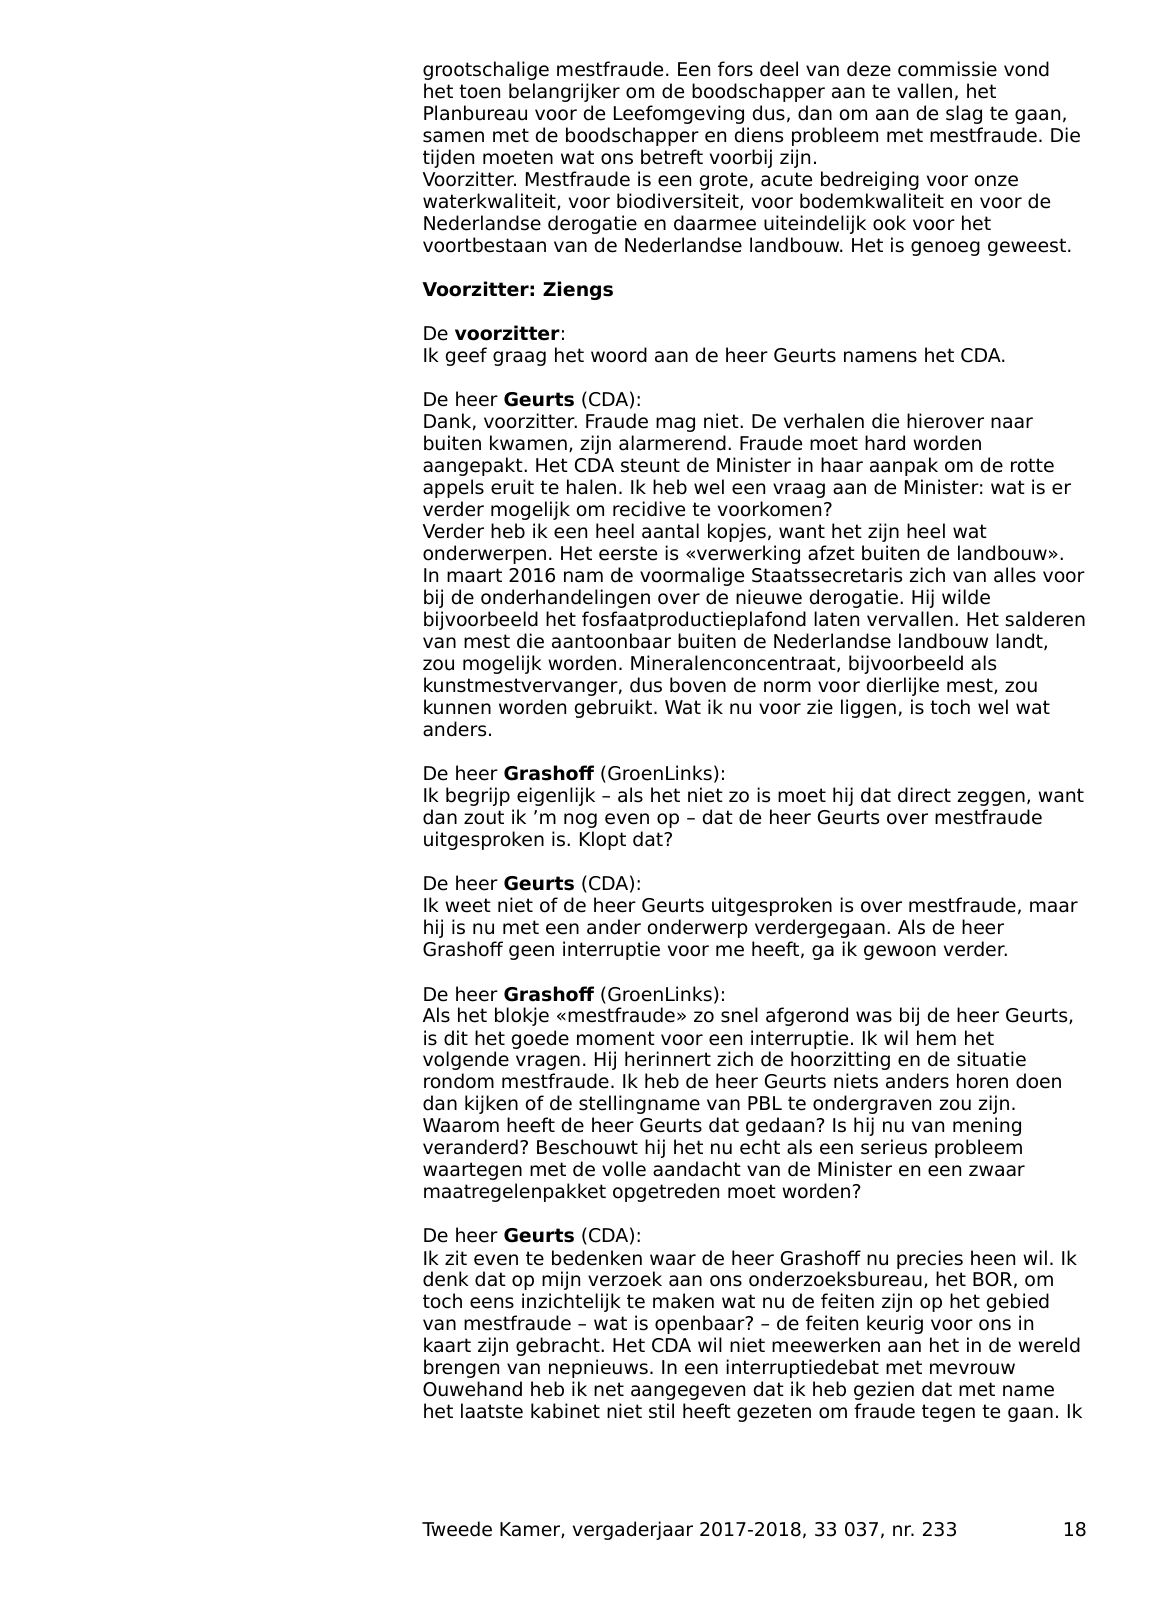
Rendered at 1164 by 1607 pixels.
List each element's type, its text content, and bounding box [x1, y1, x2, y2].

text De heer Geurts (CDA): [422, 389, 1087, 411]
text De heer Grashoff (GroenLinks): [422, 983, 1087, 1005]
text Ik geef graag het woord aan de heer Geurts namens het CDA. [422, 345, 1087, 367]
text De heer Geurts (CDA): [422, 873, 1087, 895]
text De voorzitter: [422, 323, 1087, 345]
text Dank, voorzitter. Fraude mag niet. De verhalen die hierover naar buiten kwamen, zijn alarmerend. Fraude moet hard worden aangepakt. Het CDA steunt de Minister in haar aanpak om de rotte appels eruit te halen. Ik heb wel een vraag aan de Minister: wat is er verder mogelijk om recidive te voorkomen? [422, 411, 1087, 521]
text Voorzitter. Mestfraude is een grote, acute bedreiging voor onze waterkwaliteit, voor biodiversiteit, voor bodemkwaliteit en voor de Nederlandse derogatie en daarmee uiteindelijk ook voor het voortbestaan van de Nederlandse landbouw. Het is genoeg geweest. [422, 169, 1087, 257]
text Als het blokje «mestfraude» zo snel afgerond was bij de heer Geurts, is dit het goede moment voor een interruptie. Ik wil hem het volgende vragen. Hij herinnert zich de hoorzitting en de situatie rondom mestfraude. Ik heb de heer Geurts niets anders horen doen dan kijken of de stellingname van PBL te ondergraven zou zijn. Waarom heeft de heer Geurts dat gedaan? Is hij nu van mening veranderd? Beschouwt hij het nu echt als een serieus probleem waartegen met de volle aandacht van de Minister en een zwaar maatregelenpakket opgetreden moet worden? [422, 1005, 1087, 1203]
subtitle Voorzitter: Ziengs [422, 279, 1087, 301]
text De heer Grashoff (GroenLinks): [422, 763, 1087, 785]
text grootschalige mestfraude. Een fors deel van deze commissie vond het toen belangrijker om de boodschapper aan te vallen, het Planbureau voor de Leefomgeving dus, dan om aan de slag te gaan, samen met de boodschapper en diens probleem met mestfraude. Die tijden moeten wat ons betreft voorbij zijn. [422, 59, 1087, 169]
text Verder heb ik een heel aantal kopjes, want het zijn heel wat onderwerpen. Het eerste is «verwerking afzet buiten de landbouw». In maart 2016 nam de voormalige Staatssecretaris zich van alles voor bij de onderhandelingen over de nieuwe derogatie. Hij wilde bijvoorbeeld het fosfaatproductieplafond laten vervallen. Het salderen van mest die aantoonbaar buiten de Nederlandse landbouw landt, zou mogelijk worden. Mineralenconcentraat, bijvoorbeeld als kunstmestvervanger, dus boven de norm voor dierlijke mest, zou kunnen worden gebruikt. Wat ik nu voor zie liggen, is toch wel wat anders. [422, 521, 1087, 741]
text Ik begrijp eigenlijk – als het niet zo is moet hij dat direct zeggen, want dan zout ik ’m nog even op – dat de heer Geurts over mestfraude uitgesproken is. Klopt dat? [422, 785, 1087, 851]
text De heer Geurts (CDA): [422, 1225, 1087, 1247]
text Ik weet niet of de heer Geurts uitgesproken is over mestfraude, maar hij is nu met een ander onderwerp verdergegaan. Als de heer Grashoff geen interruptie voor me heeft, ga ik gewoon verder. [422, 895, 1087, 961]
text Ik zit even te bedenken waar de heer Grashoff nu precies heen wil. Ik denk dat op mijn verzoek aan ons onderzoeksbureau, het BOR, om toch eens inzichtelijk te maken wat nu de feiten zijn op het gebied van mestfraude – wat is openbaar? – de feiten keurig voor ons in kaart zijn gebracht. Het CDA wil niet meewerken aan het in de wereld brengen van nepnieuws. In een interruptiedebat met mevrouw Ouwehand heb ik net aangegeven dat ik heb gezien dat met name het laatste kabinet niet stil heeft gezeten om fraude tegen te gaan. Ik [422, 1247, 1087, 1423]
